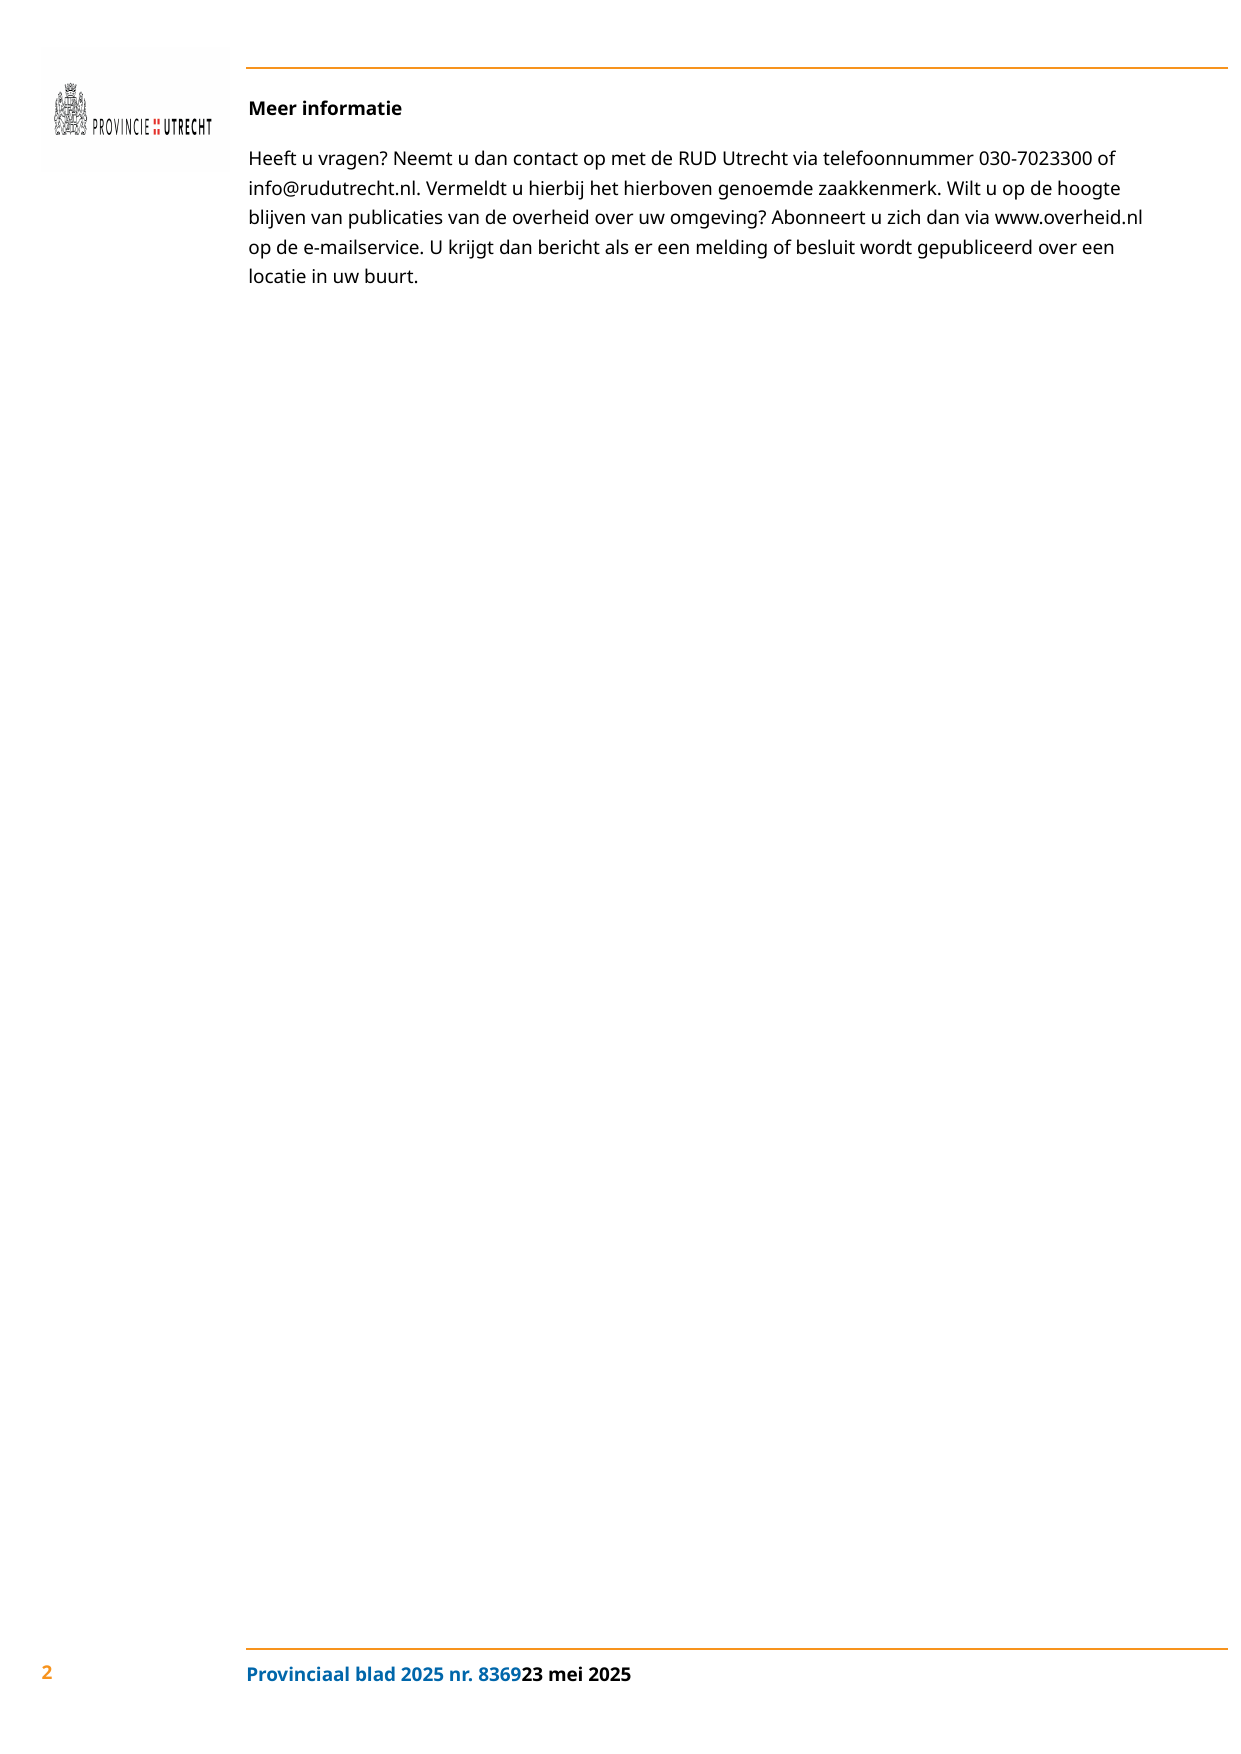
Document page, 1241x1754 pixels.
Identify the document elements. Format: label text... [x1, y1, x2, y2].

text Meer informatie [248, 95, 1152, 121]
picture [41, 47, 231, 172]
text Heeft u vragen? Neemt u dan contact op met de RUD Utrecht via telefoonnummer 030-7023300 of info@rudutrecht.nl. Vermeldt u hierbij het hierboven genoemde zaakkenmerk. Wilt u op de hoogte blijven van publicaties van de overheid over uw omgeving? Abonneert u zich dan via www.overheid.nl op de e-mailservice. U krijgt dan bericht als er een melding of besluit wordt gepubliceerd over een locatie in uw buurt. [248, 145, 1152, 289]
